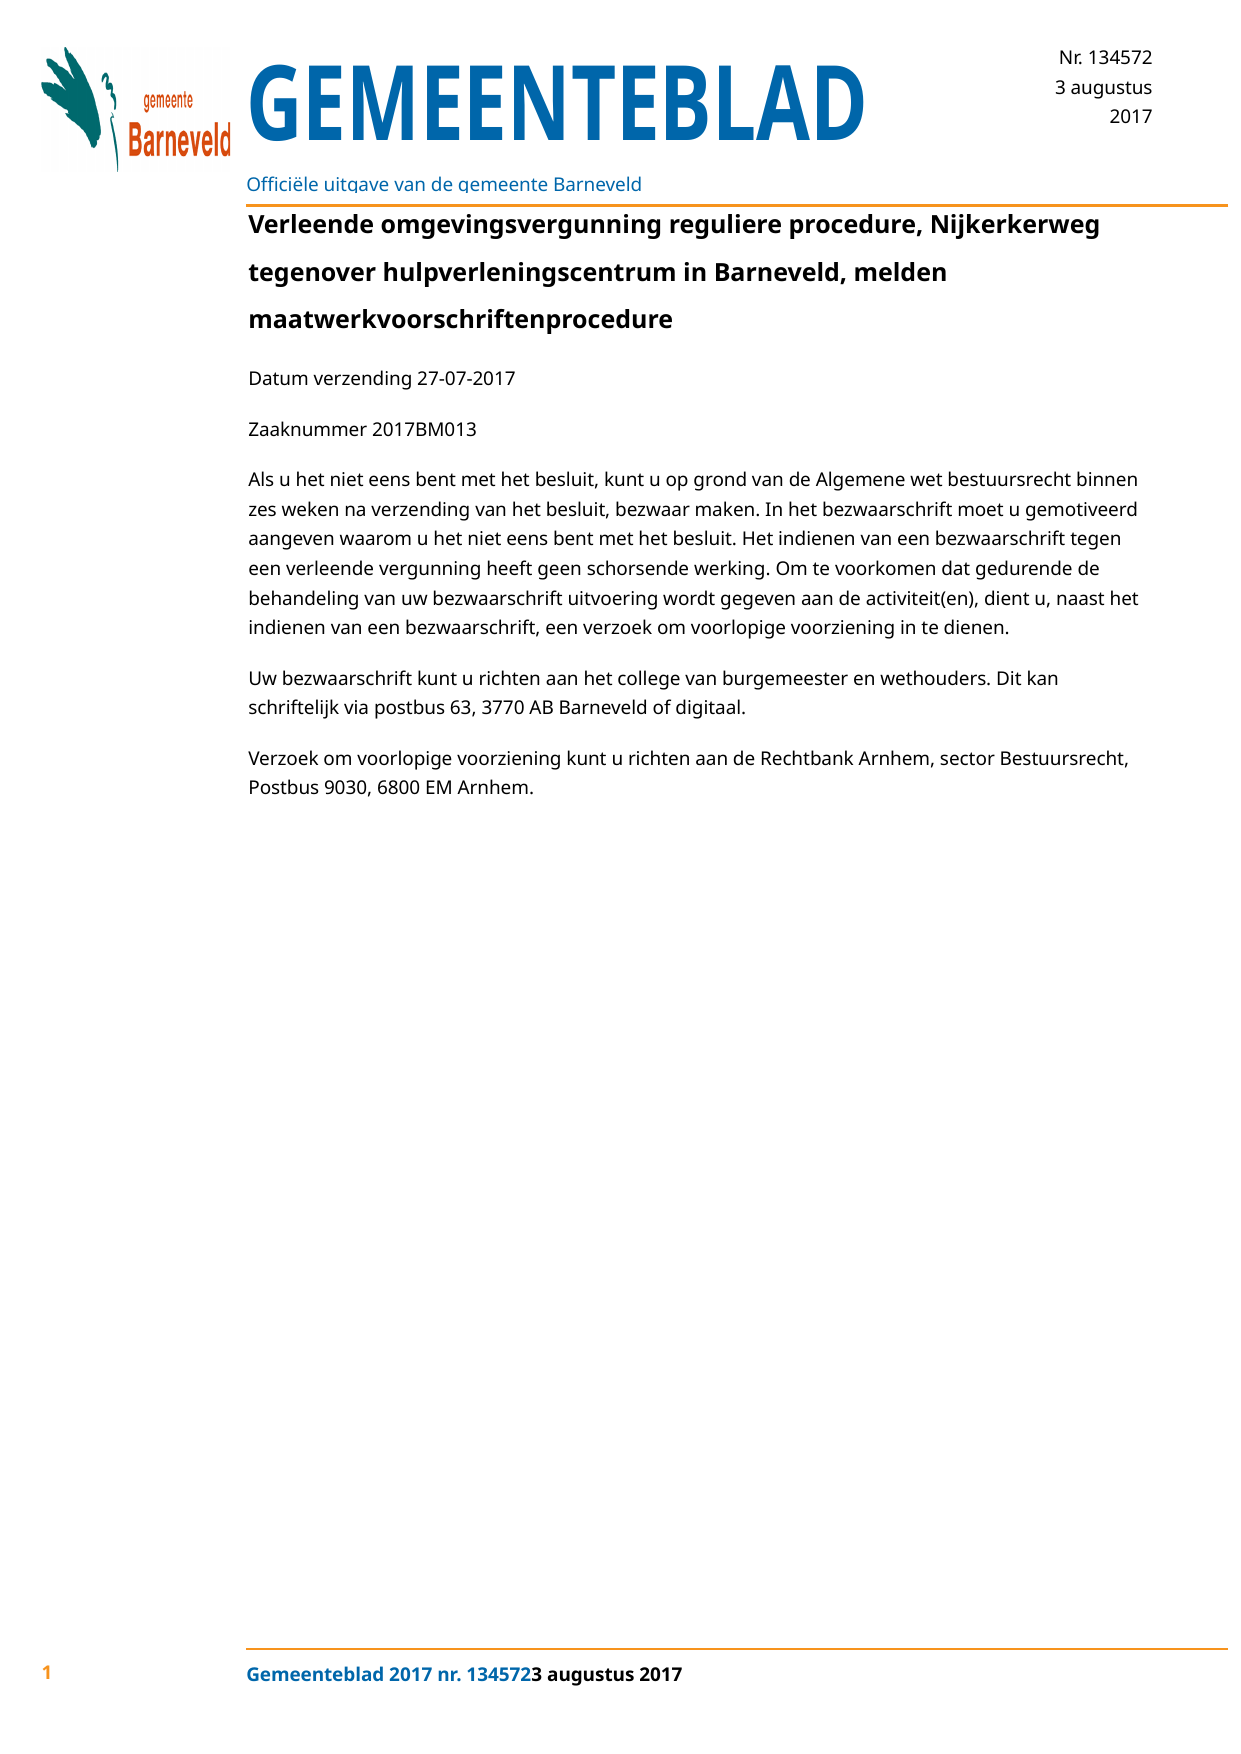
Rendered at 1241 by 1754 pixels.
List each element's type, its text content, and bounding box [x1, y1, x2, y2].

text Uw bezwaarschrift kunt u richten aan het college van burgemeester en wethouders. Dit kan schriftelijk via postbus 63, 3770 AB Barneveld of digitaal. [248, 665, 1152, 720]
picture [41, 47, 231, 172]
text Verzoek om voorlopige voorziening kunt u richten aan de Rechtbank Arnhem, sector Bestuursrecht, Postbus 9030, 6800 EM Arnhem. [248, 745, 1152, 800]
text Zaaknummer 2017BM013 [248, 416, 1152, 442]
text Verleende omgevingsvergunning reguliere procedure, Nijkerkerweg tegenover hulpverleningscentrum in Barneveld, melden maatwerkvoorschriftenprocedure [248, 207, 1152, 336]
text Als u het niet eens bent met het besluit, kunt u op grond van de Algemene wet bestuursrecht binnen zes weken na verzending van het besluit, bezwaar maken. In het bezwaarschrift moet u gemotiveerd aangeven waarom u het niet eens bent met het besluit. Het indienen van een bezwaarschrift tegen een verleende vergunning heeft geen schorsende werking. Om te voorkomen dat gedurende de behandeling van uw bezwaarschrift uitvoering wordt gegeven aan de activiteit(en), dient u, naast het indienen van een bezwaarschrift, een verzoek om voorlopige voorziening in te dienen. [248, 466, 1152, 640]
text Datum verzending 27-07-2017 [248, 366, 1152, 391]
